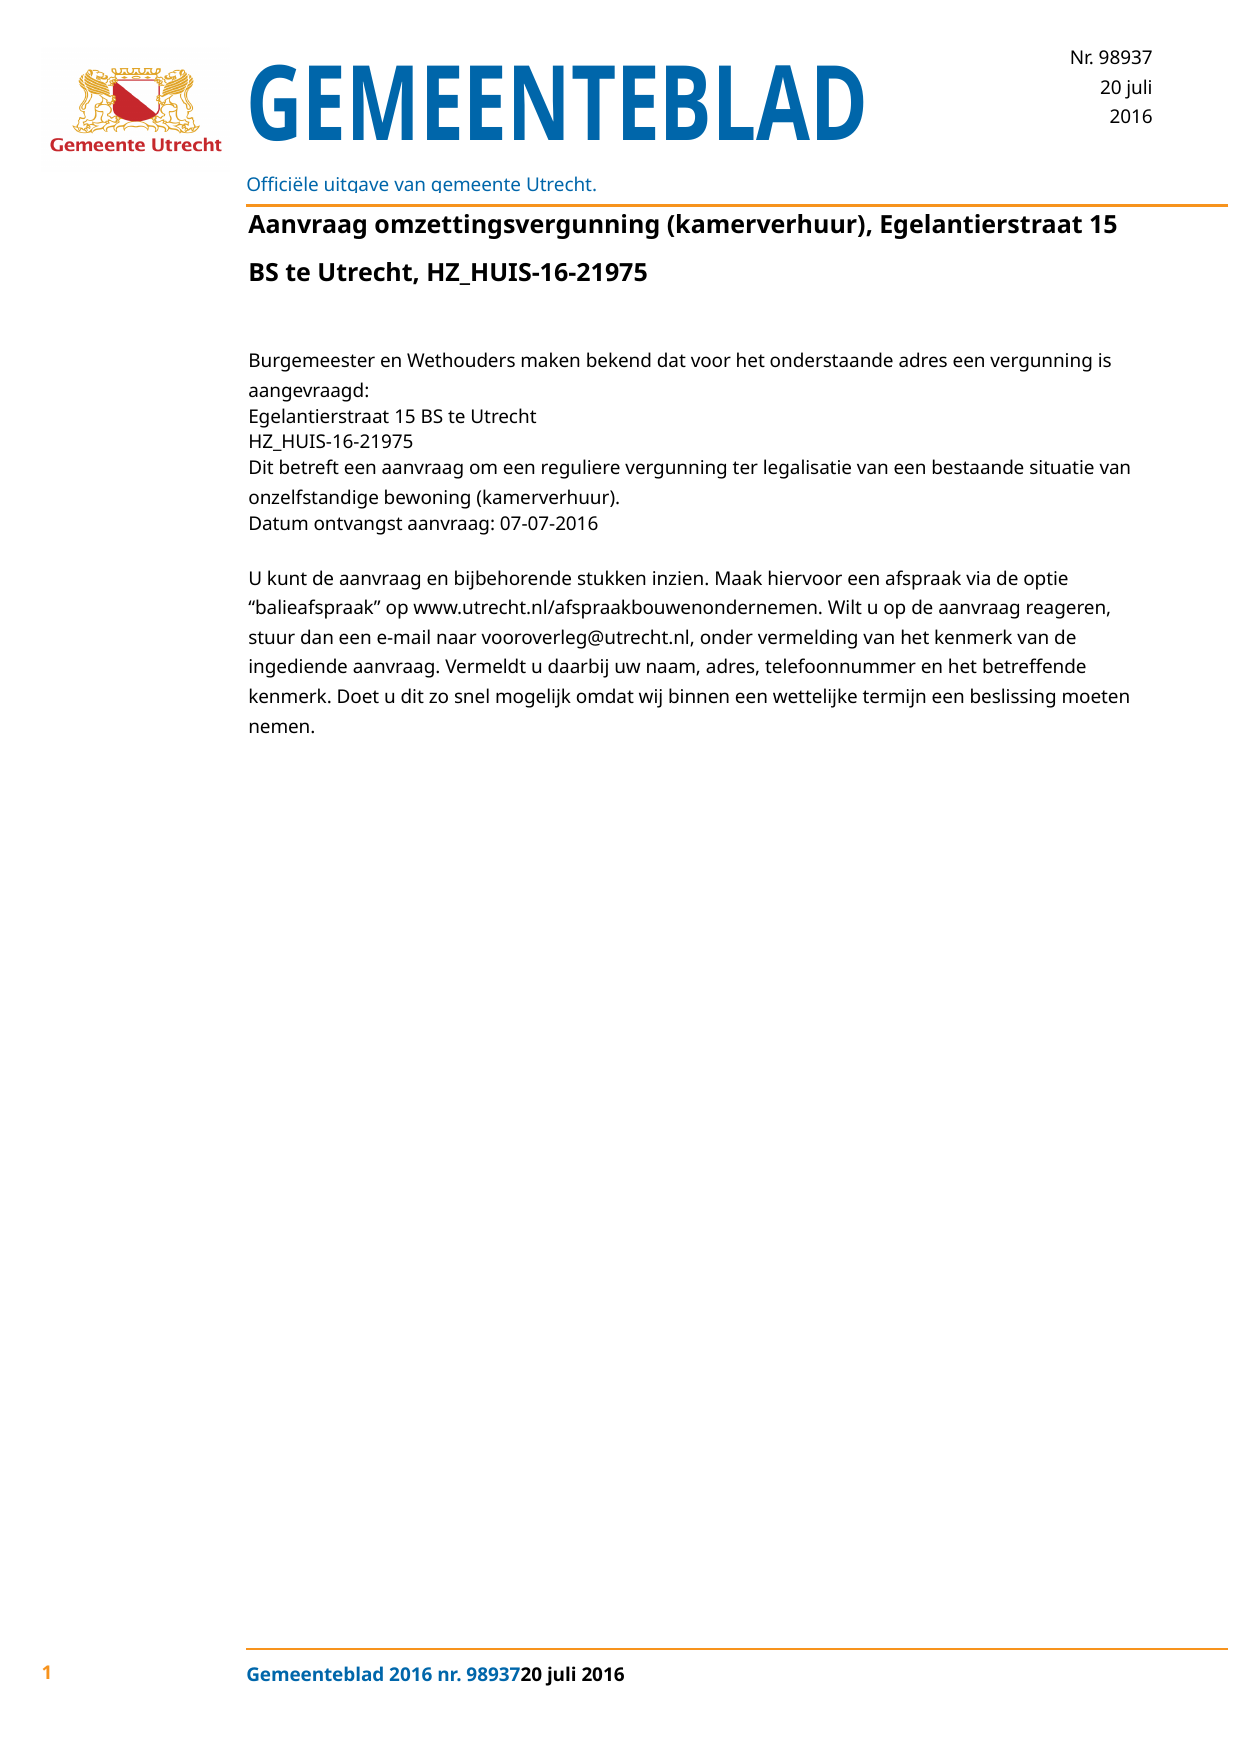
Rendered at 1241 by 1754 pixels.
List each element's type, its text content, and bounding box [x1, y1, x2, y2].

text Aanvraag omzettingsvergunning (kamerverhuur), Egelantierstraat 15 BS te Utrecht, HZ_HUIS-16-21975 [248, 207, 1152, 288]
table_cell U kunt de aanvraag en bijbehorende stukken inzien. Maak hiervoor een afspraak via de optie “balieafspraak” op www.utrecht.nl/afspraakbouwenondernemen. Wilt u op de aanvraag reageren, stuur dan een e-mail naar vooroverleg@utrecht.nl, onder vermelding van het kenmerk van de ingediende aanvraag. Vermeldt u daarbij uw naam, adres, telefoonnummer en het betreffende kenmerk. Doet u dit zo snel mogelijk omdat wij binnen een wettelijke termijn een beslissing moeten nemen. [248, 565, 1152, 739]
table_cell Dit betreft een aanvraag om een reguliere vergunning ter legalisatie van een bestaande situatie van onzelfstandige bewoning (kamerverhuur). [248, 454, 1152, 510]
picture [41, 47, 231, 172]
table_header Burgemeester en Wethouders maken bekend dat voor het onderstaande adres een vergunning is aangevraagd: [248, 348, 1152, 403]
table_cell HZ_HUIS-16-21975 [248, 429, 1152, 454]
table_cell Datum ontvangst aanvraag: 07-07-2016 [248, 510, 1152, 565]
table_cell Egelantierstraat 15 BS te Utrecht [248, 403, 1152, 429]
